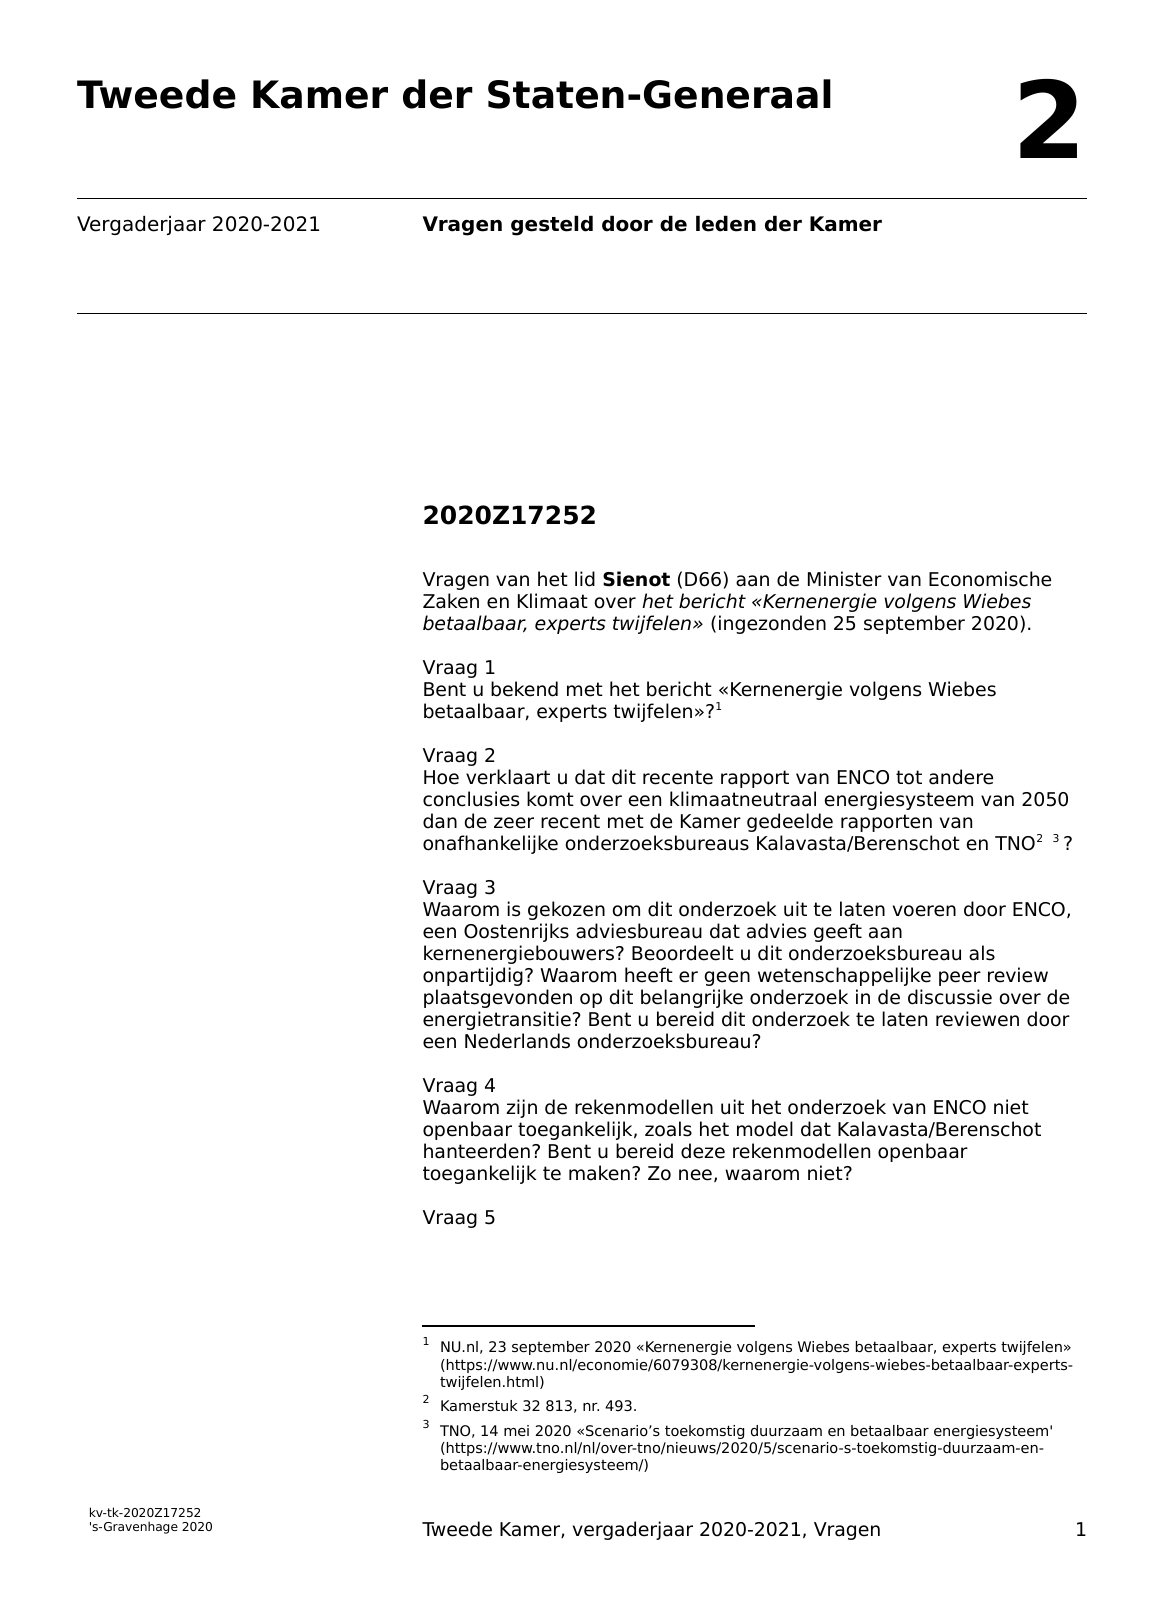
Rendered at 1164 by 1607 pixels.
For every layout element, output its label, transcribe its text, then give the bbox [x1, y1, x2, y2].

table_cell Vragen gesteld door de leden der Kamer [422, 199, 1087, 313]
table_header 2 [886, 59, 1087, 198]
text Vraag 1 [422, 657, 1087, 679]
table_header Tweede Kamer der Staten-Generaal [77, 59, 886, 198]
text Vraag 3 [422, 877, 1087, 899]
text NU.nl, 23 september 2020 «Kernenergie volgens Wiebes betaalbaar, experts twijfelen» (https://www.nu.nl/economie/6079308/kernenergie-volgens-wiebes-betaalbaar-experts-twijfelen.html) [422, 1335, 1087, 1391]
text Bent u bekend met het bericht «Kernenergie volgens Wiebes betaalbaar, experts twijfelen»? [422, 679, 1087, 723]
text 2020Z17252 [422, 501, 1087, 531]
text Vraag 5 [422, 1207, 1087, 1229]
text Vragen van het lid Sienot (D66) aan de Minister van Economische Zaken en Klimaat over het bericht «Kernenergie volgens Wiebes betaalbaar, experts twijfelen» (ingezonden 25 september 2020). [422, 569, 1087, 635]
text Vraag 4 [422, 1075, 1087, 1097]
table_cell Vergaderjaar 2020-2021 [77, 199, 422, 313]
text Waarom is gekozen om dit onderzoek uit te laten voeren door ENCO, een Oostenrijks adviesbureau dat advies geeft aan kernenergiebouwers? Beoordeelt u dit onderzoeksbureau als onpartijdig? Waarom heeft er geen wetenschappelijke peer review plaatsgevonden op dit belangrijke onderzoek in de discussie over de energietransitie? Bent u bereid dit onderzoek te laten reviewen door een Nederlands onderzoeksbureau? [422, 899, 1087, 1053]
text 's-Gravenhage 2020 [88, 1520, 323, 1534]
text kv-tk-2020Z17252 [88, 1506, 323, 1520]
text Kamerstuk 32 813, nr. 493. [422, 1393, 1087, 1416]
text Hoe verklaart u dat dit recente rapport van ENCO tot andere conclusies komt over een klimaatneutraal energiesysteem van 2050 dan de zeer recent met de Kamer gedeelde rapporten van onafhankelijke onderzoeksbureaus Kalavasta/Berenschot en TNO ? [422, 767, 1087, 855]
text Vraag 2 [422, 745, 1087, 767]
text TNO, 14 mei 2020 «Scenario’s toekomstig duurzaam en betaalbaar energiesysteem' (https://www.tno.nl/nl/over-tno/nieuws/2020/5/scenario-s-toekomstig-duurzaam-en-betaalbaar-energiesysteem/) [422, 1418, 1087, 1474]
text Waarom zijn de rekenmodellen uit het onderzoek van ENCO niet openbaar toegankelijk, zoals het model dat Kalavasta/Berenschot hanteerden? Bent u bereid deze rekenmodellen openbaar toegankelijk te maken? Zo nee, waarom niet? [422, 1097, 1087, 1185]
